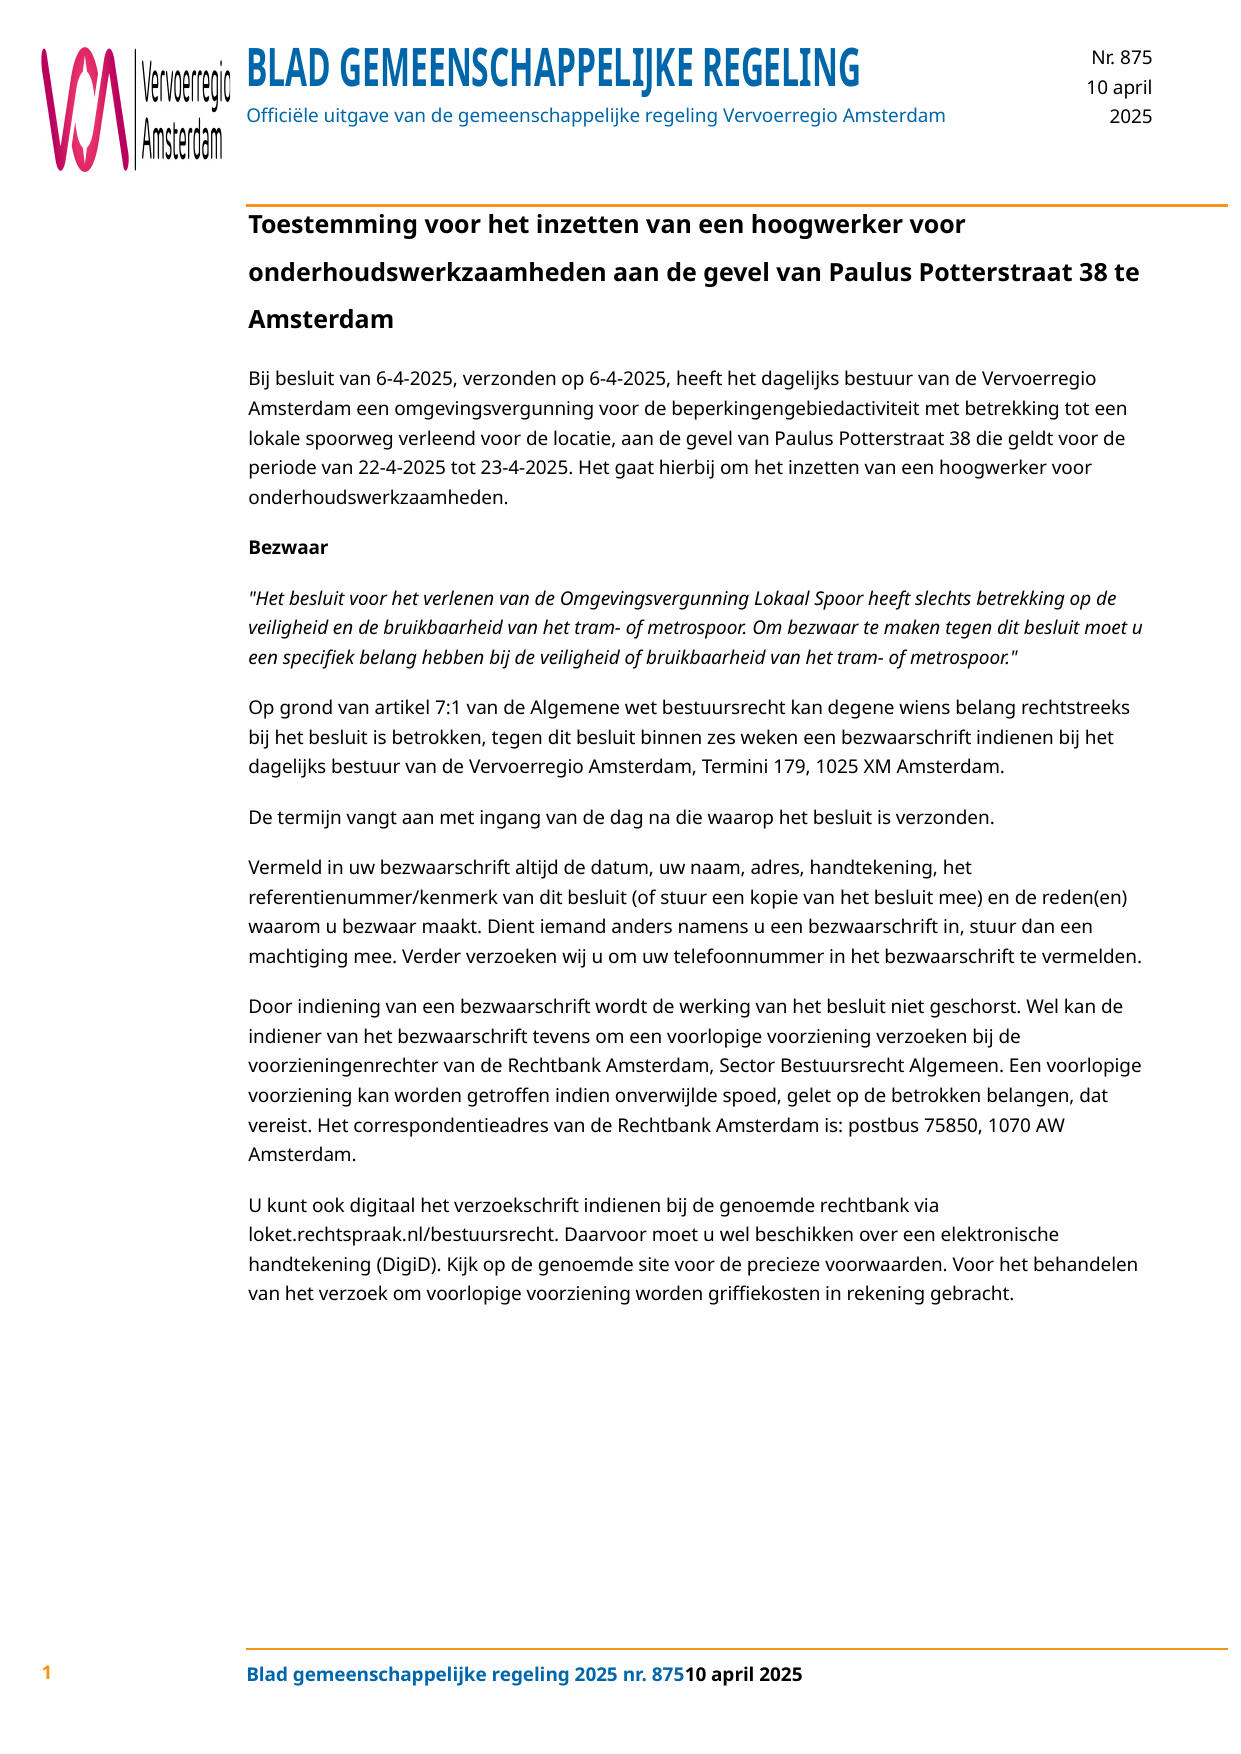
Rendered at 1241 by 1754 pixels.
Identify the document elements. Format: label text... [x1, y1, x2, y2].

text Vermeld in uw bezwaarschrift altijd de datum, uw naam, adres, handtekening, het referentienummer/kenmerk van dit besluit (of stuur een kopie van het besluit mee) en de reden(en) waarom u bezwaar maakt. Dient iemand anders namens u een bezwaarschrift in, stuur dan een machtiging mee. Verder verzoeken wij u om uw telefoonnummer in het bezwaarschrift te vermelden. [248, 854, 1152, 969]
text Toestemming voor het inzetten van een hoogwerker voor onderhoudswerkzaamheden aan de gevel van Paulus Potterstraat 38 te Amsterdam [248, 207, 1152, 336]
text Door indiening van een bezwaarschrift wordt de werking van het besluit niet geschorst. Wel kan de indiener van het bezwaarschrift tevens om een voorlopige voorziening verzoeken bij de voorzieningenrechter van de Rechtbank Amsterdam, Sector Bestuursrecht Algemeen. Een voorlopige voorziening kan worden getroffen indien onverwijlde spoed, gelet op de betrokken belangen, dat vereist. Het correspondentieadres van de Rechtbank Amsterdam is: postbus 75850, 1070 AW Amsterdam. [248, 993, 1152, 1167]
text Bezwaar [248, 534, 1152, 560]
text Bij besluit van 6-4-2025, verzonden op 6-4-2025, heeft het dagelijks bestuur van de Vervoerregio Amsterdam een omgevingsvergunning voor de beperkingengebiedactiviteit met betrekking tot een lokale spoorweg verleend voor de locatie, aan de gevel van Paulus Potterstraat 38 die geldt voor de periode van 22-4-2025 tot 23-4-2025. Het gaat hierbij om het inzetten van een hoogwerker voor onderhoudswerkzaamheden. [248, 366, 1152, 509]
text "Het besluit voor het verlenen van de Omgevingsvergunning Lokaal Spoor heeft slechts betrekking op de veiligheid en de bruikbaarheid van het tram- of metrospoor. Om bezwaar te maken tegen dit besluit moet u een specifiek belang hebben bij de veiligheid of bruikbaarheid van het tram- of metrospoor." [248, 585, 1152, 669]
text Op grond van artikel 7:1 van de Algemene wet bestuursrecht kan degene wiens belang rechtstreeks bij het besluit is betrokken, tegen dit besluit binnen zes weken een bezwaarschrift indienen bij het dagelijks bestuur van de Vervoerregio Amsterdam, Termini 179, 1025 XM Amsterdam. [248, 694, 1152, 779]
picture [41, 47, 231, 172]
text U kunt ook digitaal het verzoekschrift indienen bij de genoemde rechtbank via loket.rechtspraak.nl/bestuursrecht. Daarvoor moet u wel beschikken over een elektronische handtekening (DigiD). Kijk op de genoemde site voor de precieze voorwaarden. Voor het behandelen van het verzoek om voorlopige voorziening worden griffiekosten in rekening gebracht. [248, 1192, 1152, 1306]
text De termijn vangt aan met ingang van de dag na die waarop het besluit is verzonden. [248, 804, 1152, 829]
